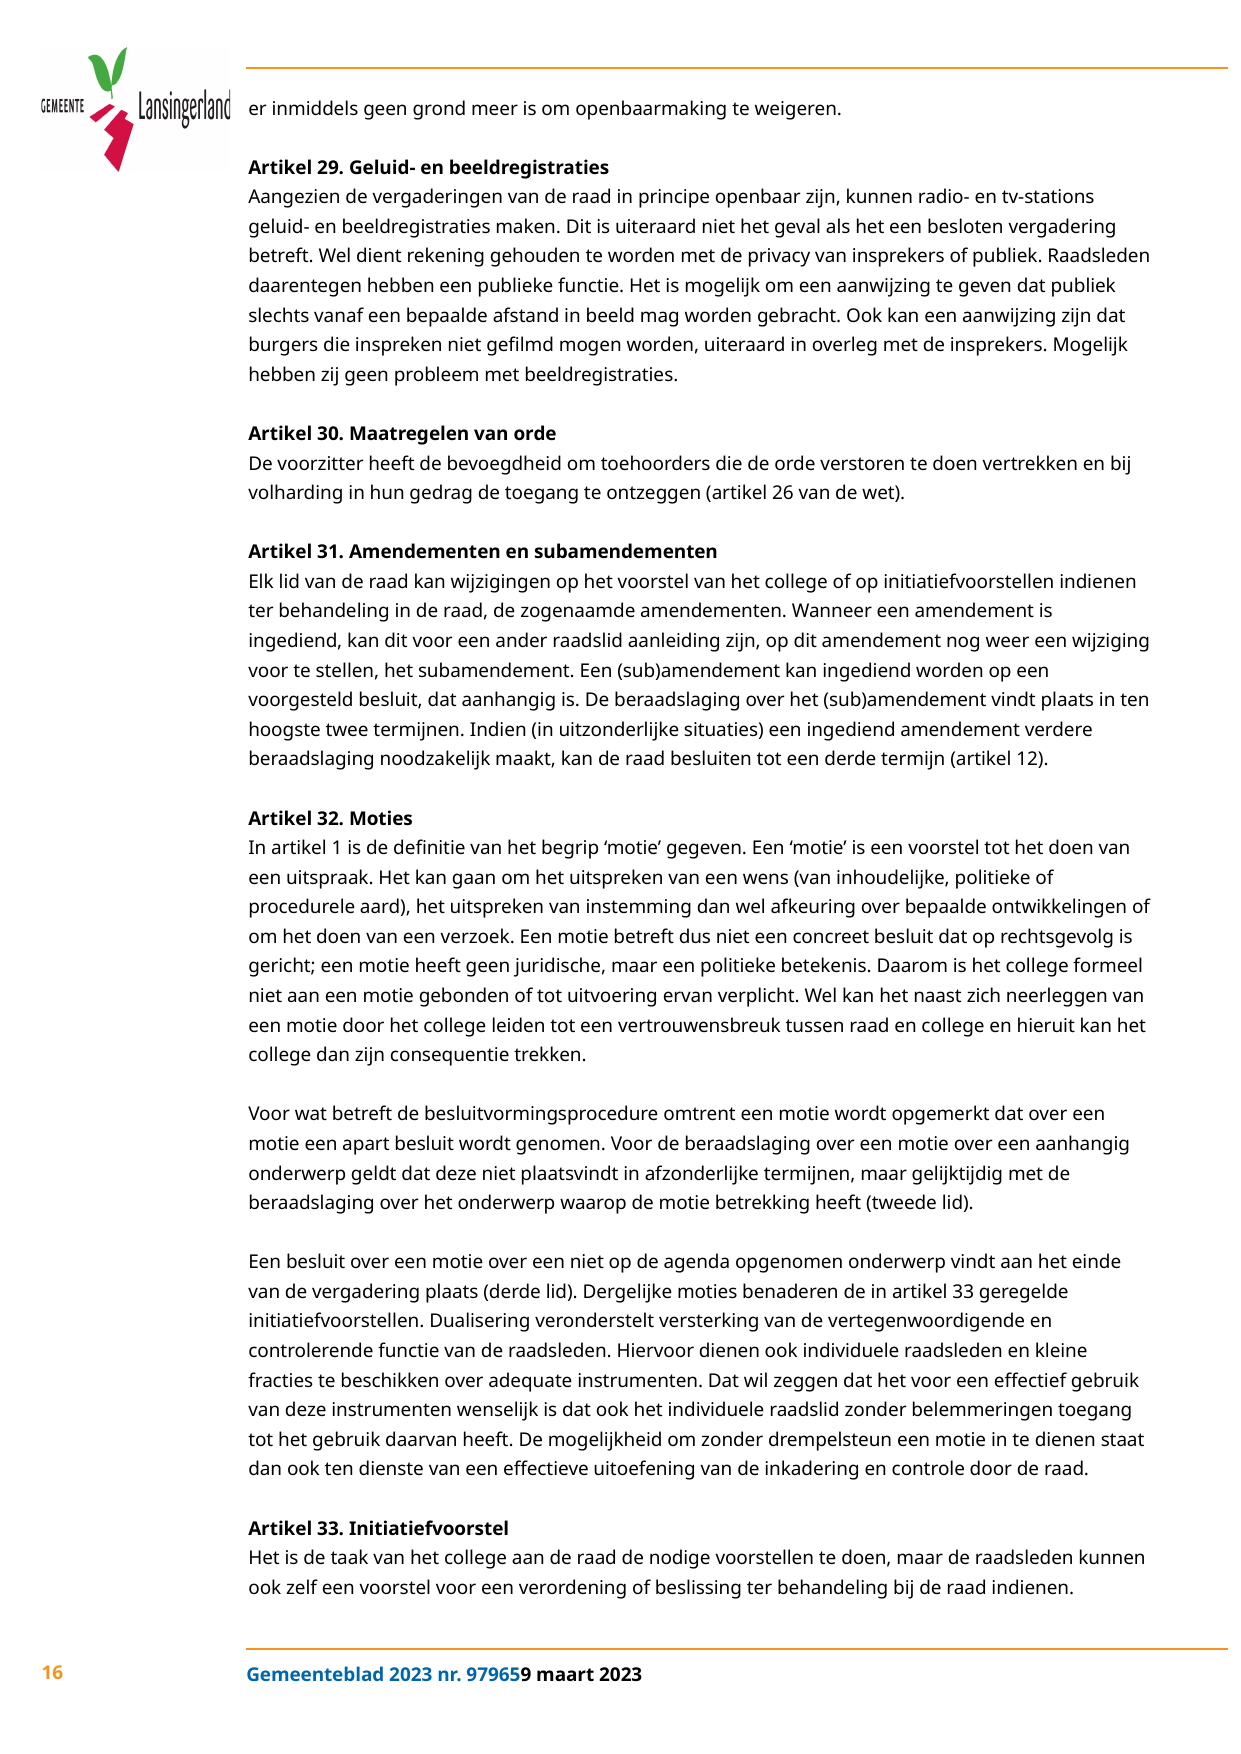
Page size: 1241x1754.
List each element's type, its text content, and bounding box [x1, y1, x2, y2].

text Artikel 33. Initiatiefvoorstel [248, 1515, 1152, 1541]
text Artikel 32. Moties [248, 805, 1152, 831]
text In artikel 1 is de definitie van het begrip ‘motie’ gegeven. Een ‘motie’ is een voorstel tot het doen van een uitspraak. Het kan gaan om het uitspreken van een wens (van inhoudelijke, politieke of procedurele aard), het uitspreken van instemming dan wel afkeuring over bepaalde ontwikkelingen of om het doen van een verzoek. Een motie betreft dus niet een concreet besluit dat op rechtsgevolg is gericht; een motie heeft geen juridische, maar een politieke betekenis. Daarom is het college formeel niet aan een motie gebonden of tot uitvoering ervan verplicht. Wel kan het naast zich neerleggen van een motie door het college leiden tot een vertrouwensbreuk tussen raad en college en hieruit kan het college dan zijn consequentie trekken. [248, 834, 1152, 1067]
text Het is de taak van het college aan de raad de nodige voorstellen te doen, maar de raadsleden kunnen ook zelf een voorstel voor een verordening of beslissing ter behandeling bij de raad indienen. [248, 1544, 1152, 1600]
picture [41, 47, 231, 172]
text Artikel 30. Maatregelen van orde [248, 420, 1152, 446]
text er inmiddels geen grond meer is om openbaarmaking te weigeren. [248, 95, 1152, 121]
text De voorzitter heeft de bevoegdheid om toehoorders die de orde verstoren te doen vertrekken en bij volharding in hun gedrag de toegang te ontzeggen (artikel 26 van de wet). [248, 450, 1152, 505]
text Artikel 29. Geluid- en beeldregistraties [248, 154, 1152, 180]
text Aangezien de vergaderingen van de raad in principe openbaar zijn, kunnen radio- en tv-stations geluid- en beeldregistraties maken. Dit is uiteraard niet het geval als het een besloten vergadering betreft. Wel dient rekening gehouden te worden met de privacy van insprekers of publiek. Raadsleden daarentegen hebben een publieke functie. Het is mogelijk om een aanwijzing te geven dat publiek slechts vanaf een bepaalde afstand in beeld mag worden gebracht. Ook kan een aanwijzing zijn dat burgers die inspreken niet gefilmd mogen worden, uiteraard in overleg met de insprekers. Mogelijk hebben zij geen probleem met beeldregistraties. [248, 183, 1152, 387]
text Artikel 31. Amendementen en subamendementen [248, 538, 1152, 564]
text Een besluit over een motie over een niet op de agenda opgenomen onderwerp vindt aan het einde van de vergadering plaats (derde lid). Dergelijke moties benaderen de in artikel 33 geregelde initiatiefvoorstellen. Dualisering veronderstelt versterking van de vertegenwoordigende en controlerende functie van de raadsleden. Hiervoor dienen ook individuele raadsleden en kleine fracties te beschikken over adequate instrumenten. Dat wil zeggen dat het voor een effectief gebruik van deze instrumenten wenselijk is dat ook het individuele raadslid zonder belemmeringen toegang tot het gebruik daarvan heeft. De mogelijkheid om zonder drempelsteun een motie in te dienen staat dan ook ten dienste van een effectieve uitoefening van de inkadering en controle door de raad. [248, 1248, 1152, 1481]
text Elk lid van de raad kan wijzigingen op het voorstel van het college of op initiatiefvoorstellen indienen ter behandeling in de raad, de zogenaamde amendementen. Wanneer een amendement is ingediend, kan dit voor een ander raadslid aanleiding zijn, op dit amendement nog weer een wijziging voor te stellen, het subamendement. Een (sub)amendement kan ingediend worden op een voorgesteld besluit, dat aanhangig is. De beraadslaging over het (sub)amendement vindt plaats in ten hoogste twee termijnen. Indien (in uitzonderlijke situaties) een ingediend amendement verdere beraadslaging noodzakelijk maakt, kan de raad besluiten tot een derde termijn (artikel 12). [248, 568, 1152, 771]
text Voor wat betreft de besluitvormingsprocedure omtrent een motie wordt opgemerkt dat over een motie een apart besluit wordt genomen. Voor de beraadslaging over een motie over een aanhangig onderwerp geldt dat deze niet plaatsvindt in afzonderlijke termijnen, maar gelijktijdig met de beraadslaging over het onderwerp waarop de motie betrekking heeft (tweede lid). [248, 1101, 1152, 1215]
